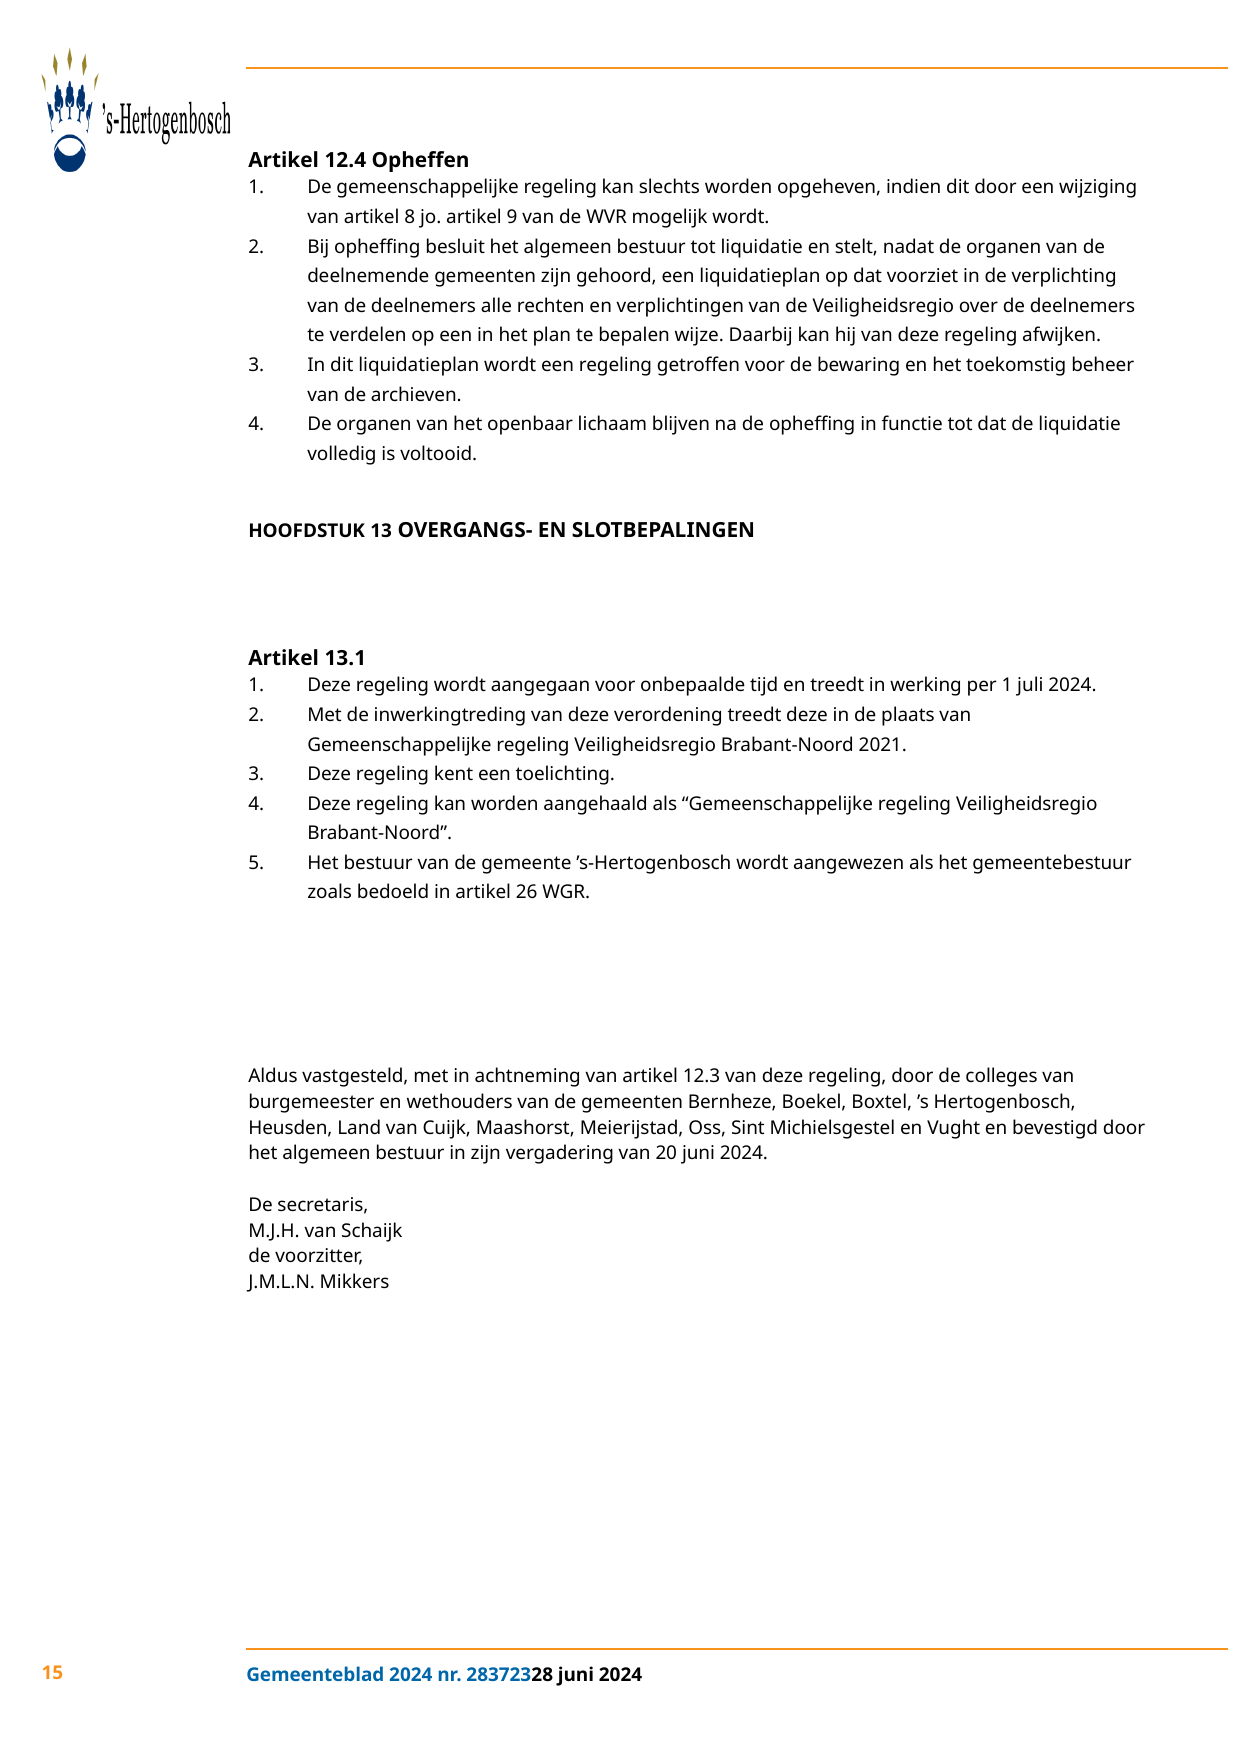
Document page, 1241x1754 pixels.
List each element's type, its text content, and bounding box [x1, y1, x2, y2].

list Deze regeling kan worden aangehaald als “Gemeenschappelijke regeling Veiligheidsregio Brabant-Noord”. [248, 790, 1152, 845]
text De secretaris, [248, 1191, 1152, 1217]
list Met de inwerkingtreding van deze verordening treedt deze in de plaats van Gemeenschappelijke regeling Veiligheidsregio Brabant-Noord 2021. [248, 701, 1152, 757]
list De organen van het openbaar lichaam blijven na de opheffing in functie tot dat de liquidatie volledig is voltooid. [248, 410, 1152, 466]
text Artikel 12.4 Opheffen [248, 145, 1152, 174]
text J.M.L.N. Mikkers [248, 1268, 1152, 1294]
list In dit liquidatieplan wordt een regeling getroffen voor de bewaring en het toekomstig beheer van de archieven. [248, 351, 1152, 406]
text Artikel 13.1 [248, 643, 1152, 672]
picture [41, 47, 231, 172]
list De gemeenschappelijke regeling kan slechts worden opgeheven, indien dit door een wijziging van artikel 8 jo. artikel 9 van de WVR mogelijk wordt. [248, 174, 1152, 229]
text M.J.H. van Schaijk [248, 1217, 1152, 1242]
list Bij opheffing besluit het algemeen bestuur tot liquidatie en stelt, nadat de organen van de deelnemende gemeenten zijn gehoord, een liquidatieplan op dat voorziet in de verplichting van de deelnemers alle rechten en verplichtingen van de Veiligheidsregio over de deelnemers te verdelen op een in het plan te bepalen wijze. Daarbij kan hij van deze regeling afwijken. [248, 233, 1152, 347]
text de voorzitter, [248, 1242, 1152, 1268]
list Deze regeling wordt aangegaan voor onbepaalde tijd en treedt in werking per 1 juli 2024. [248, 672, 1152, 697]
list Deze regeling kent een toelichting. [248, 760, 1152, 786]
text HOOFDSTUK 13 OVERGANGS- EN SLOTBEPALINGEN [248, 515, 1152, 543]
list Het bestuur van de gemeente ’s-Hertogenbosch wordt aangewezen als het gemeentebestuur zoals bedoeld in artikel 26 WGR. [248, 849, 1152, 904]
text Aldus vastgesteld, met in achtneming van artikel 12.3 van deze regeling, door de colleges van burgemeester en wethouders van de gemeenten Bernheze, Boekel, Boxtel, ’s Hertogenbosch, Heusden, Land van Cuijk, Maashorst, Meierijstad, Oss, Sint Michielsgestel en Vught en bevestigd door het algemeen bestuur in zijn vergadering van 20 juni 2024. [248, 1062, 1152, 1165]
